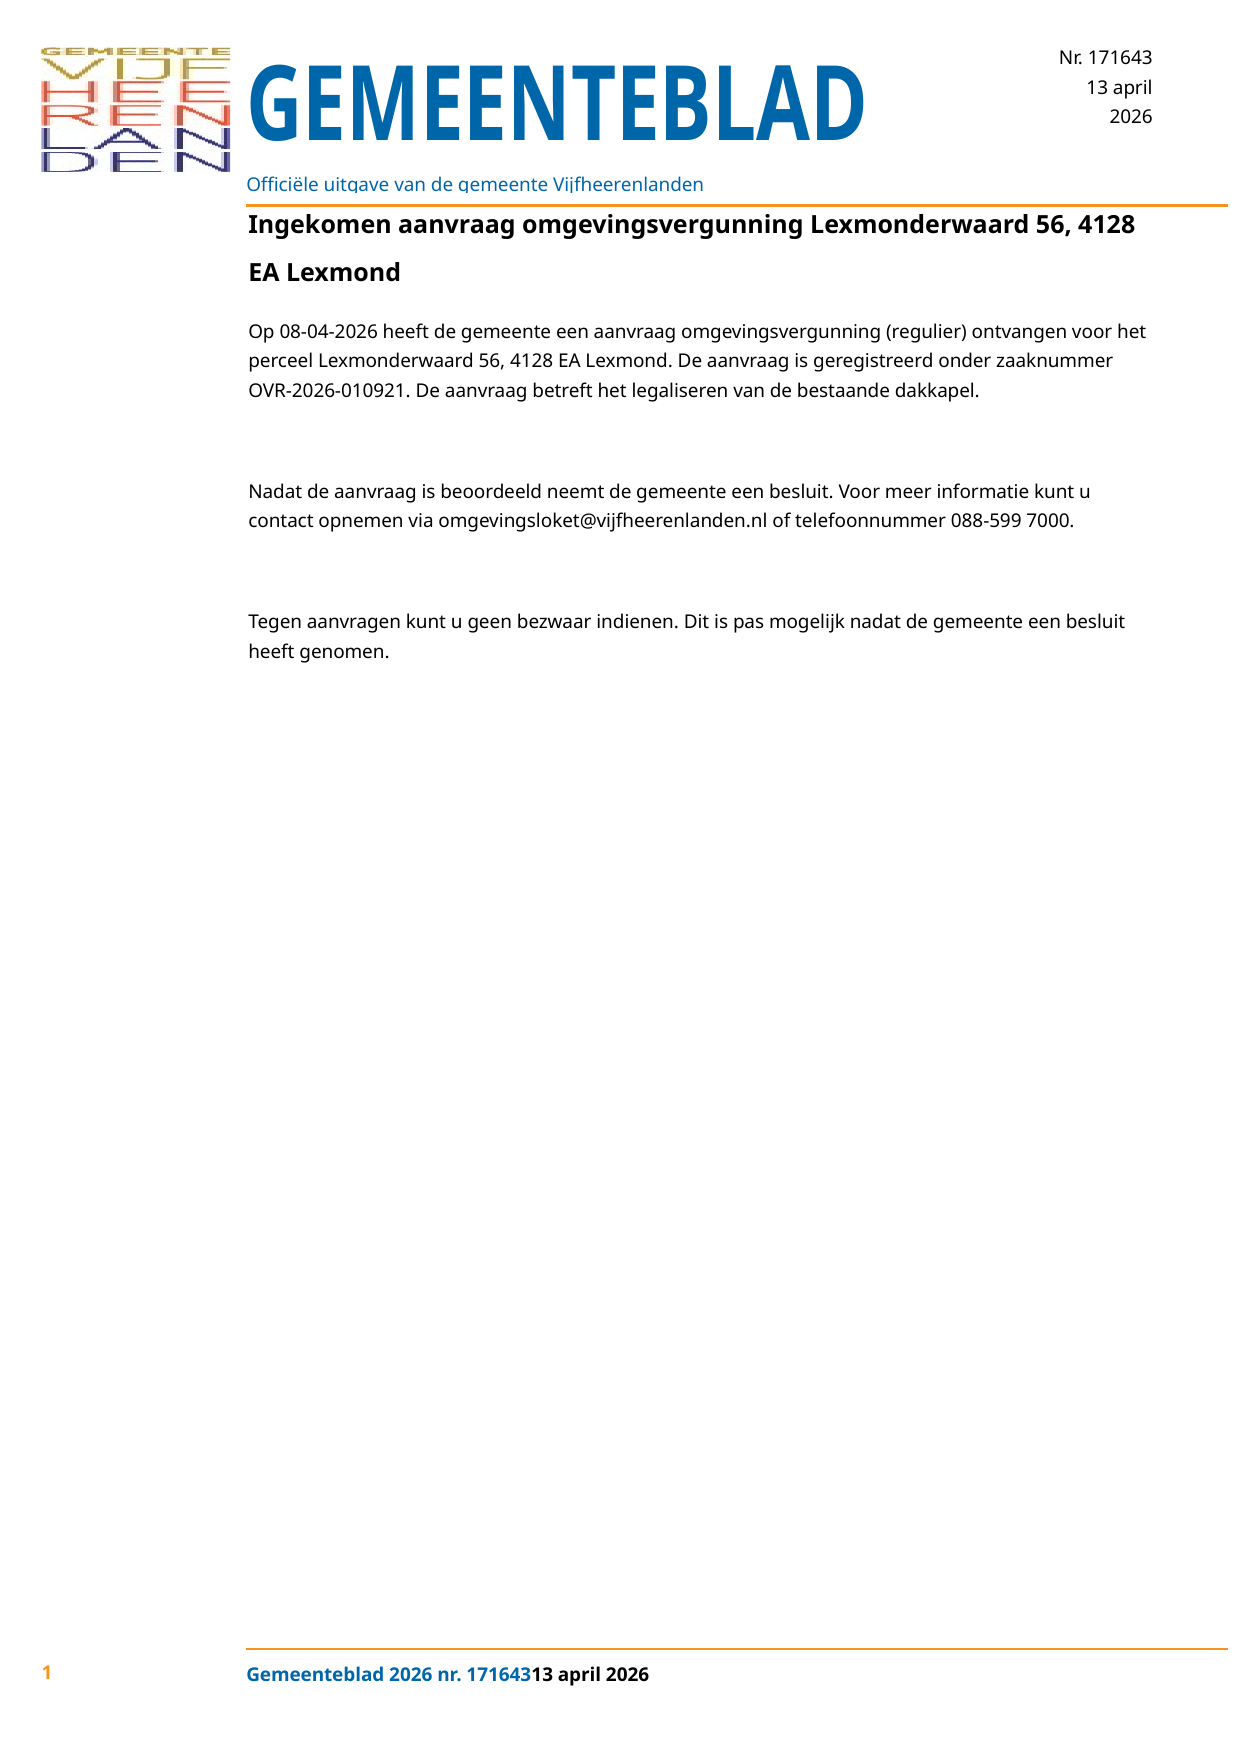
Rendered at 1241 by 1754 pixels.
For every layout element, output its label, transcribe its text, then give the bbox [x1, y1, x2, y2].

text Nadat de aanvraag is beoordeeld neemt de gemeente een besluit. Voor meer informatie kunt u contact opnemen via omgevingsloket@vijfheerenlanden.nl of telefoonnummer 088-599 7000. [248, 478, 1152, 533]
text Op 08-04-2026 heeft de gemeente een aanvraag omgevingsvergunning (regulier) ontvangen voor het perceel Lexmonderwaard 56, 4128 EA Lexmond. De aanvraag is geregistreerd onder zaaknummer OVR-2026-010921. De aanvraag betreft het legaliseren van de bestaande dakkapel. [248, 318, 1152, 403]
text Tegen aanvragen kunt u geen bezwaar indienen. Dit is pas mogelijk nadat de gemeente een besluit heeft genomen. [248, 608, 1152, 664]
text Ingekomen aanvraag omgevingsvergunning Lexmonderwaard 56, 4128 EA Lexmond [248, 207, 1152, 288]
picture [41, 47, 231, 172]
